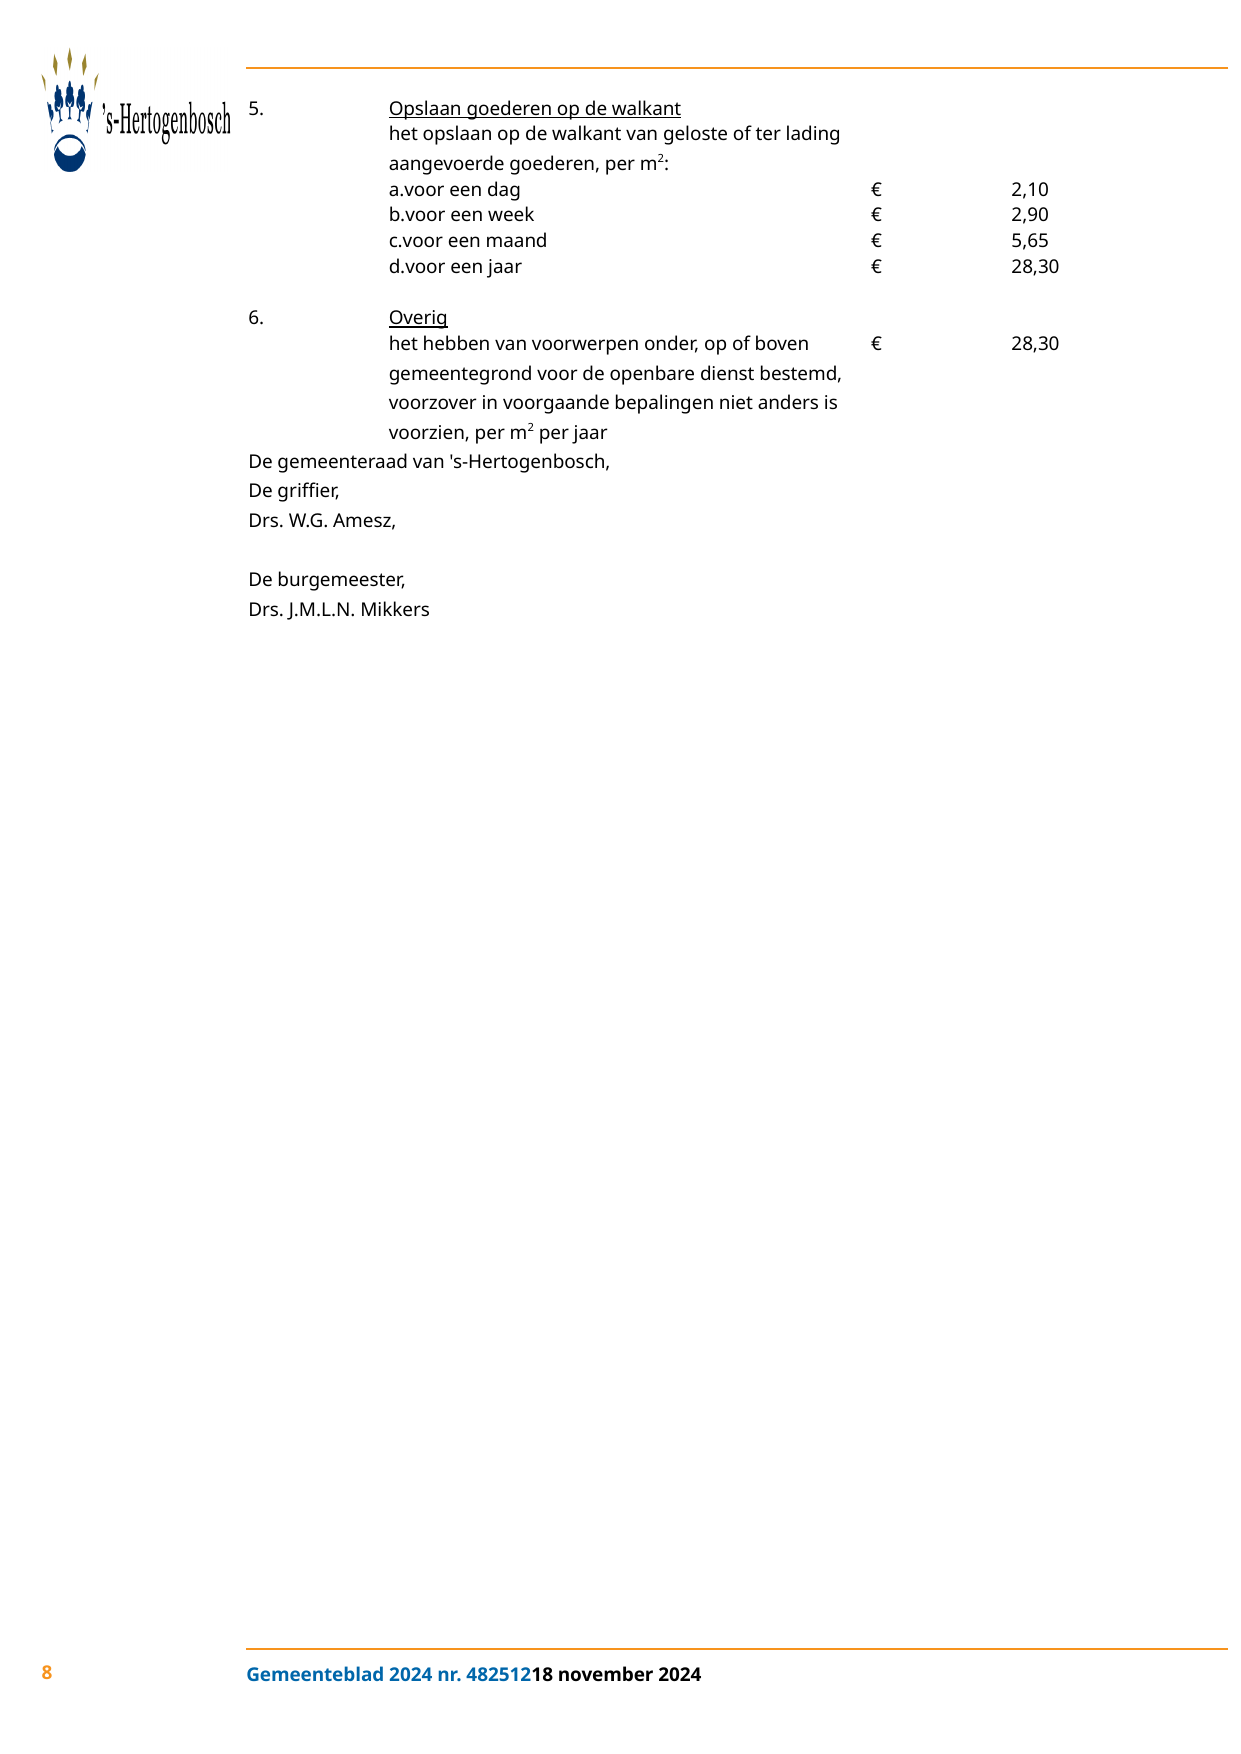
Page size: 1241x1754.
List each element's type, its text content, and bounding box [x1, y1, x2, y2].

table_cell [871, 95, 1011, 121]
table_cell [248, 176, 388, 202]
table_cell € [871, 227, 1011, 253]
table_cell [248, 330, 388, 445]
table_cell 5. [248, 95, 388, 121]
table_cell het opslaan op de walkant van geloste of ter lading aangevoerde goederen, per m2: [389, 121, 871, 176]
picture [41, 47, 231, 172]
table_cell [248, 253, 388, 279]
table_cell d.voor een jaar [389, 253, 871, 279]
text De griffier, [248, 477, 1152, 503]
table_cell [1011, 121, 1152, 176]
table_cell [248, 121, 388, 176]
table_cell 6. [248, 305, 388, 330]
table_cell 28,30 [1011, 253, 1152, 279]
table_cell [871, 305, 1011, 330]
text De gemeenteraad van 's-Hertogenbosch, [248, 448, 1152, 474]
table_cell [1011, 305, 1152, 330]
table_cell [248, 227, 388, 253]
table_cell [248, 279, 388, 304]
table_cell [1011, 95, 1152, 121]
table_cell Overig [389, 305, 871, 330]
table_cell b.voor een week [389, 202, 871, 227]
table_cell 2,10 [1011, 176, 1152, 202]
table_cell Opslaan goederen op de walkant [389, 95, 871, 121]
table_cell [871, 121, 1011, 176]
text Drs. W.G. Amesz, [248, 507, 1152, 533]
table_cell € [871, 176, 1011, 202]
table_cell € [871, 253, 1011, 279]
text Drs. J.M.L.N. Mikkers [248, 596, 1152, 622]
table_cell [389, 279, 871, 304]
table_cell c.voor een maand [389, 227, 871, 253]
table_cell [871, 279, 1011, 304]
table_cell a.voor een dag [389, 176, 871, 202]
table_cell 2,90 [1011, 202, 1152, 227]
table_cell € [871, 330, 1011, 445]
table_cell € [871, 202, 1011, 227]
table_cell 5,65 [1011, 227, 1152, 253]
table_cell 28,30 [1011, 330, 1152, 445]
text De burgemeester, [248, 566, 1152, 592]
table_cell het hebben van voorwerpen onder, op of boven gemeentegrond voor de openbare dienst bestemd, voorzover in voorgaande bepalingen niet anders is voorzien, per m2 per jaar [389, 330, 871, 445]
table_cell [1011, 279, 1152, 304]
table_cell [248, 202, 388, 227]
